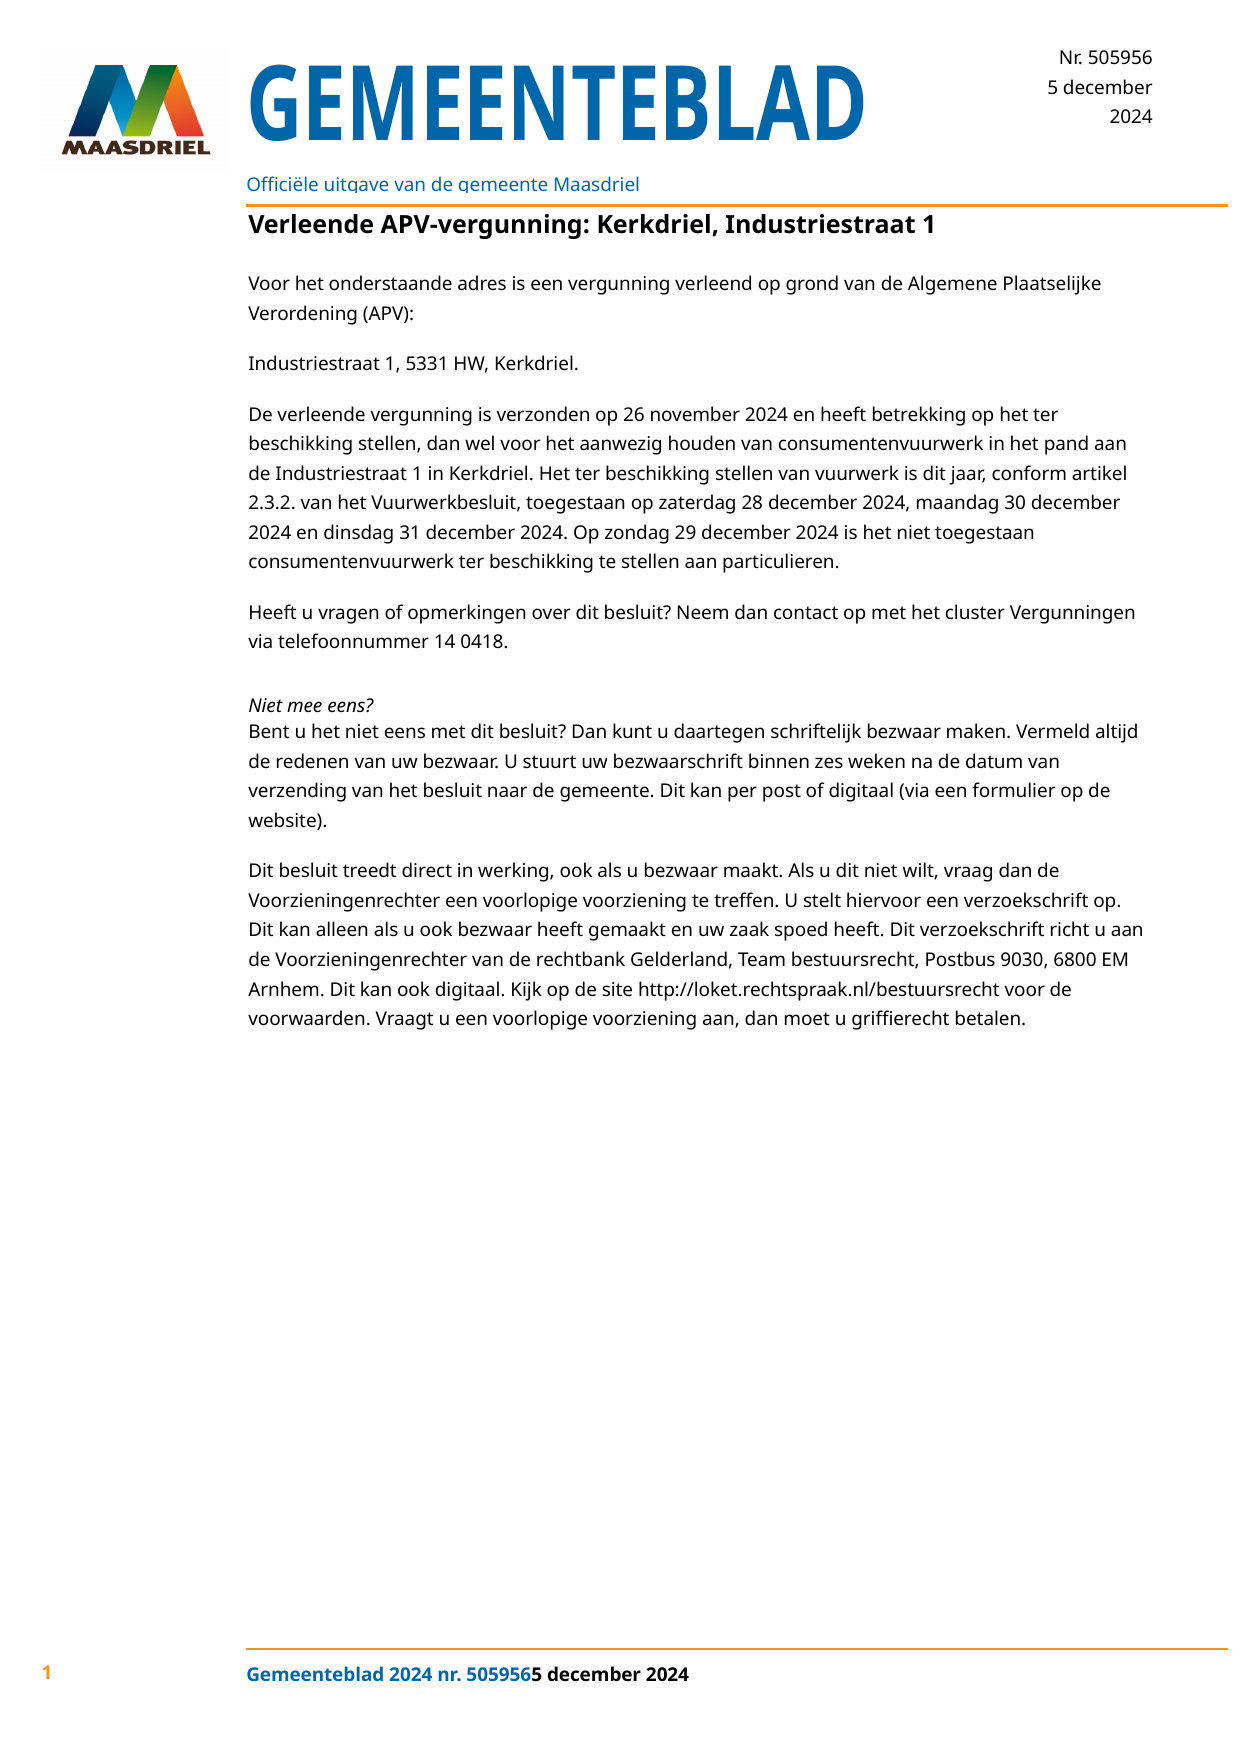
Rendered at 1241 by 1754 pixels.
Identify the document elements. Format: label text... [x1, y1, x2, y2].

text Verleende APV-vergunning: Kerkdriel, Industriestraat 1 [248, 207, 1152, 241]
text Industriestraat 1, 5331 HW, Kerkdriel. [248, 350, 1152, 376]
text Dit besluit treedt direct in werking, ook als u bezwaar maakt. Als u dit niet wilt, vraag dan de Voorzieningenrechter een voorlopige voorziening te treffen. U stelt hiervoor een verzoekschrift op. Dit kan alleen als u ook bezwaar heeft gemaakt en uw zaak spoed heeft. Dit verzoekschrift richt u aan de Voorzieningenrechter van de rechtbank Gelderland, Team bestuursrecht, Postbus 9030, 6800 EM Arnhem. Dit kan ook digitaal. Kijk op de site http://loket.rechtspraak.nl/bestuursrecht voor de voorwaarden. Vraagt u een voorlopige voorziening aan, dan moet u griffierecht betalen. [248, 857, 1152, 1031]
text Bent u het niet eens met dit besluit? Dan kunt u daartegen schriftelijk bezwaar maken. Vermeld altijd de redenen van uw bezwaar. U stuurt uw bezwaarschrift binnen zes weken na de datum van verzending van het besluit naar de gemeente. Dit kan per post of digitaal (via een formulier op de website). [248, 718, 1152, 833]
text Heeft u vragen of opmerkingen over dit besluit? Neem dan contact op met het cluster Vergunningen via telefoonnummer 14 0418. [248, 599, 1152, 654]
text De verleende vergunning is verzonden op 26 november 2024 en heeft betrekking op het ter beschikking stellen, dan wel voor het aanwezig houden van consumentenvuurwerk in het pand aan de Industriestraat 1 in Kerkdriel. Het ter beschikking stellen van vuurwerk is dit jaar, conform artikel 2.3.2. van het Vuurwerkbesluit, toegestaan op zaterdag 28 december 2024, maandag 30 december 2024 en dinsdag 31 december 2024. Op zondag 29 december 2024 is het niet toegestaan consumentenvuurwerk ter beschikking te stellen aan particulieren. [248, 401, 1152, 574]
text Voor het onderstaande adres is een vergunning verleend op grond van de Algemene Plaatselijke Verordening (APV): [248, 270, 1152, 326]
picture [41, 47, 231, 172]
text Niet mee eens? [248, 693, 1152, 718]
